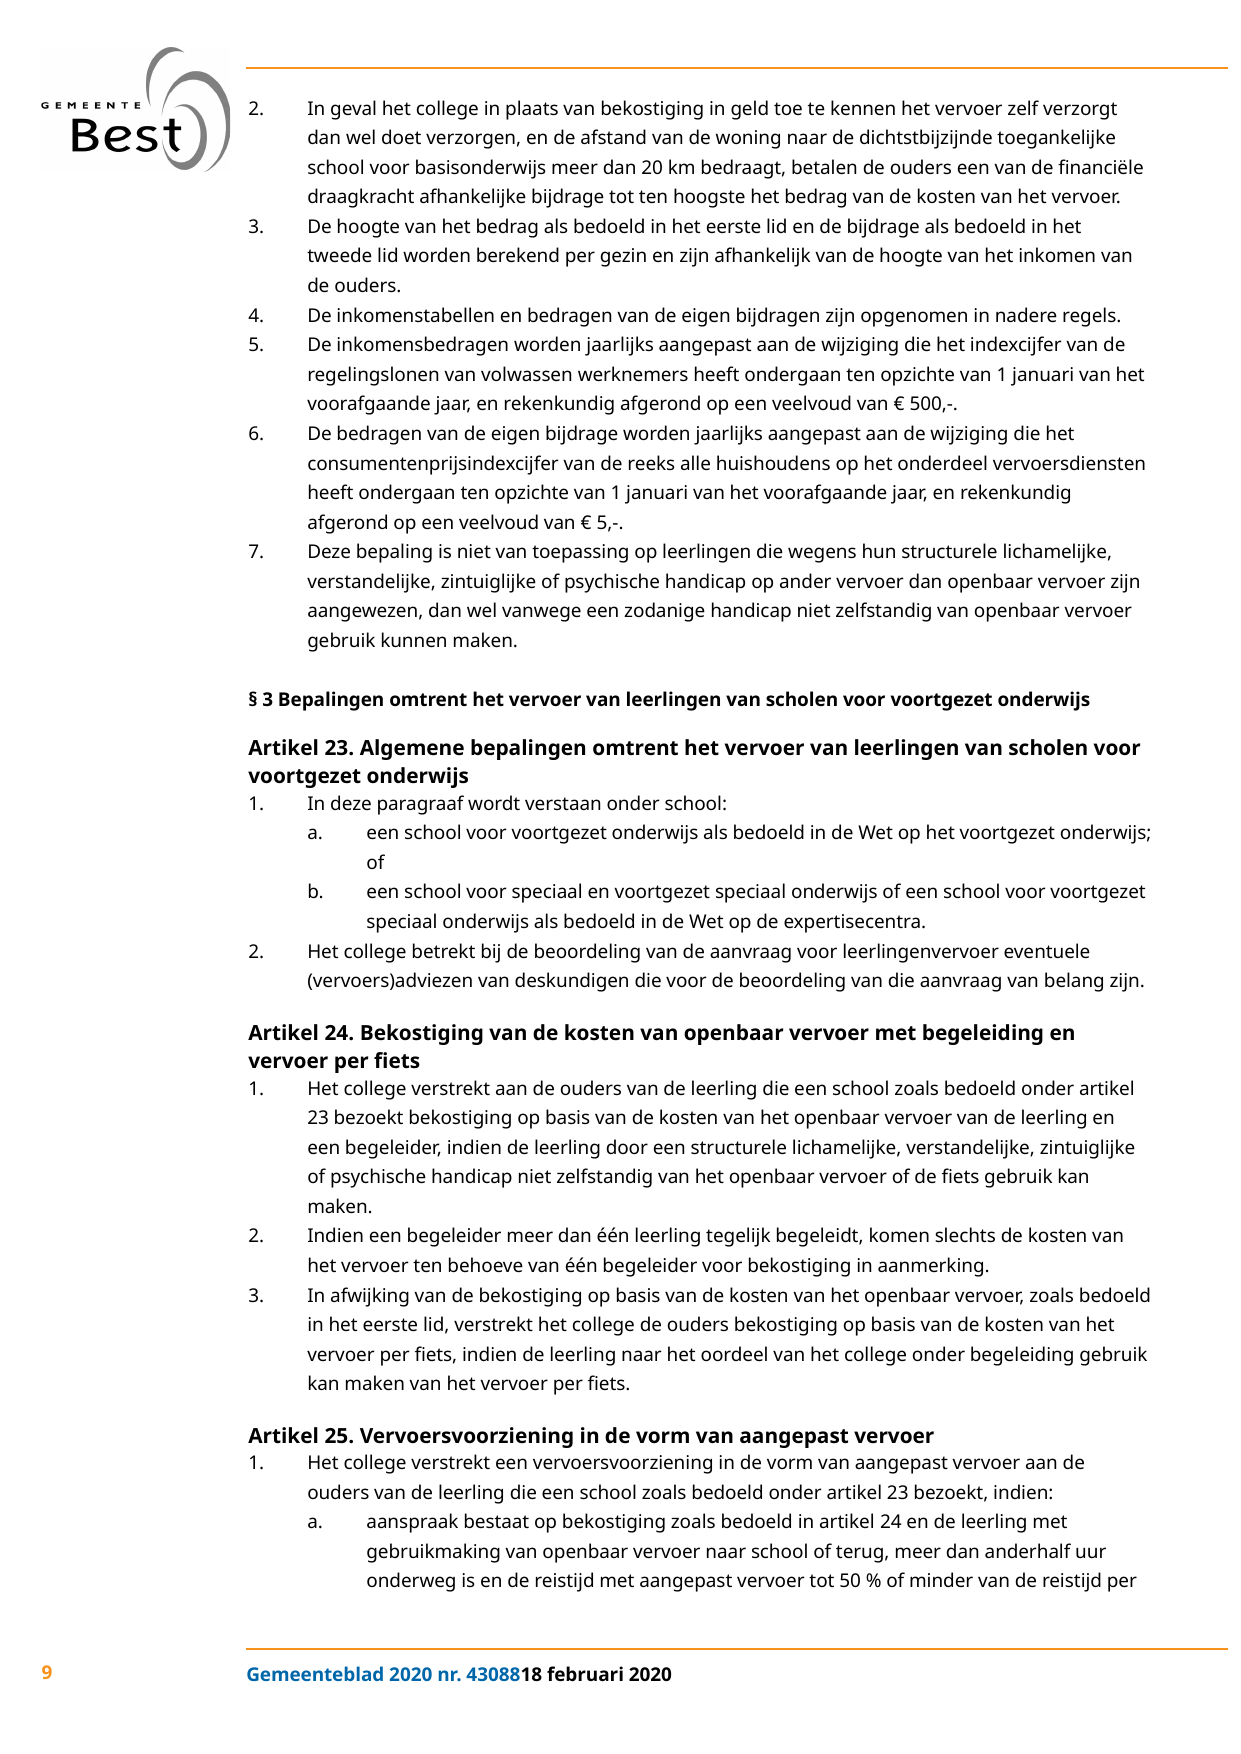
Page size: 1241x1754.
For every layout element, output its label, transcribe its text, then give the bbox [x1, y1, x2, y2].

list Het college verstrekt een vervoersvoorziening in de vorm van aangepast vervoer aan de ouders van de leerling die een school zoals bedoeld onder artikel 23 bezoekt, indien: [248, 1449, 1152, 1505]
list Het college verstrekt aan de ouders van de leerling die een school zoals bedoeld onder artikel 23 bezoekt bekostiging op basis van de kosten van het openbaar vervoer van de leerling en een begeleider, indien de leerling door een structurele lichamelijke, verstandelijke, zintuiglijke of psychische handicap niet zelfstandig van het openbaar vervoer of de fiets gebruik kan maken. [248, 1075, 1152, 1219]
list De inkomenstabellen en bedragen van de eigen bijdragen zijn opgenomen in nadere regels. [248, 302, 1152, 328]
list een school voor speciaal en voortgezet speciaal onderwijs of een school voor voortgezet speciaal onderwijs als bedoeld in de Wet op de expertisecentra. [307, 879, 1152, 934]
list De hoogte van het bedrag als bedoeld in het eerste lid en de bijdrage als bedoeld in het tweede lid worden berekend per gezin en zijn afhankelijk van de hoogte van het inkomen van de ouders. [248, 213, 1152, 298]
list In afwijking van de bekostiging op basis van de kosten van het openbaar vervoer, zoals bedoeld in het eerste lid, verstrekt het college de ouders bekostiging op basis van de kosten van het vervoer per fiets, indien de leerling naar het oordeel van het college onder begeleiding gebruik kan maken van het vervoer per fiets. [248, 1282, 1152, 1396]
list Indien een begeleider meer dan één leerling tegelijk begeleidt, komen slechts de kosten van het vervoer ten behoeve van één begeleider voor bekostiging in aanmerking. [248, 1223, 1152, 1278]
text Artikel 23. Algemene bepalingen omtrent het vervoer van leerlingen van scholen voor voortgezet onderwijs [248, 733, 1152, 790]
list Deze bepaling is niet van toepassing op leerlingen die wegens hun structurele lichamelijke, verstandelijke, zintuiglijke of psychische handicap op ander vervoer dan openbaar vervoer zijn aangewezen, dan wel vanwege een zodanige handicap niet zelfstandig van openbaar vervoer gebruik kunnen maken. [248, 538, 1152, 653]
list In geval het college in plaats van bekostiging in geld toe te kennen het vervoer zelf verzorgt dan wel doet verzorgen, en de afstand van de woning naar de dichtstbijzijnde toegankelijke school voor basisonderwijs meer dan 20 km bedraagt, betalen de ouders een van de financiële draagkracht afhankelijke bijdrage tot ten hoogste het bedrag van de kosten van het vervoer. [248, 95, 1152, 209]
list een school voor voortgezet onderwijs als bedoeld in de Wet op het voortgezet onderwijs; of [307, 819, 1152, 875]
text Artikel 24. Bekostiging van de kosten van openbaar vervoer met begeleiding en vervoer per fiets [248, 1018, 1152, 1075]
list De bedragen van de eigen bijdrage worden jaarlijks aangepast aan de wijziging die het consumentenprijsindexcijfer van de reeks alle huishoudens op het onderdeel vervoersdiensten heeft ondergaan ten opzichte van 1 januari van het voorafgaande jaar, en rekenkundig afgerond op een veelvoud van € 5,-. [248, 420, 1152, 535]
list De inkomensbedragen worden jaarlijks aangepast aan de wijziging die het indexcijfer van de regelingslonen van volwassen werknemers heeft ondergaan ten opzichte van 1 januari van het voorafgaande jaar, en rekenkundig afgerond op een veelvoud van € 500,-. [248, 331, 1152, 416]
list In deze paragraaf wordt verstaan onder school: [248, 790, 1152, 816]
list aanspraak bestaat op bekostiging zoals bedoeld in artikel 24 en de leerling met gebruikmaking van openbaar vervoer naar school of terug, meer dan anderhalf uur onderweg is en de reistijd met aangepast vervoer tot 50 % of minder van de reistijd per [307, 1508, 1152, 1593]
picture [41, 47, 231, 172]
list Het college betrekt bij de beoordeling van de aanvraag voor leerlingenvervoer eventuele (vervoers)adviezen van deskundigen die voor de beoordeling van die aanvraag van belang zijn. [248, 938, 1152, 993]
text § 3 Bepalingen omtrent het vervoer van leerlingen van scholen voor voortgezet onderwijs [248, 686, 1152, 712]
text Artikel 25. Vervoersvoorziening in de vorm van aangepast vervoer [248, 1421, 1152, 1449]
